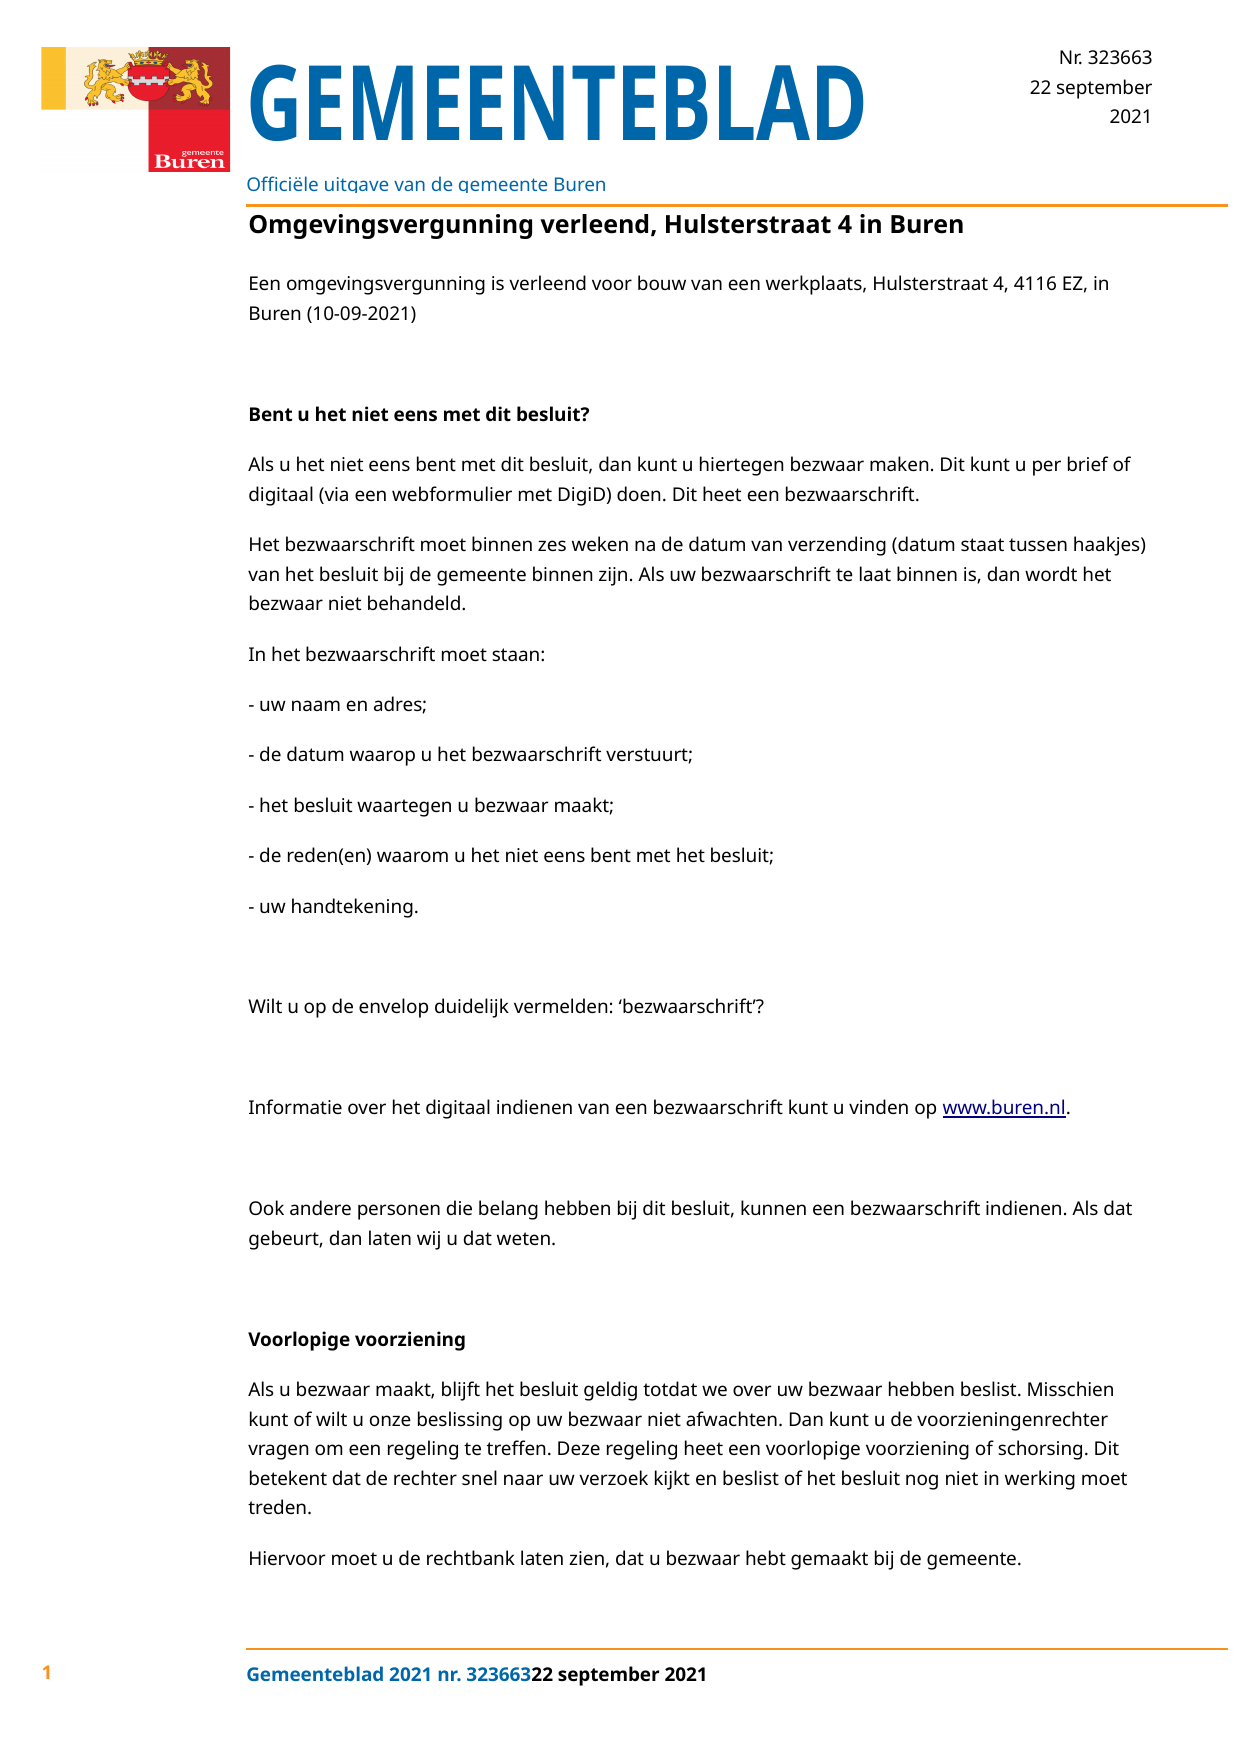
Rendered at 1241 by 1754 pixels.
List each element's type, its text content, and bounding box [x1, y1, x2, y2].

text Omgevingsvergunning verleend, Hulsterstraat 4 in Buren [248, 207, 1152, 241]
text Hiervoor moet u de rechtbank laten zien, dat u bezwaar hebt gemaakt bij de gemeente. [248, 1545, 1152, 1571]
text In het bezwaarschrift moet staan: [248, 641, 1152, 666]
text Een omgevingsvergunning is verleend voor bouw van een werkplaats, Hulsterstraat 4, 4116 EZ, in Buren (10-09-2021) [248, 270, 1152, 326]
text Het bezwaarschrift moet binnen zes weken na de datum van verzending (datum staat tussen haakjes) van het besluit bij de gemeente binnen zijn. Als uw bezwaarschrift te laat binnen is, dan wordt het bezwaar niet behandeld. [248, 531, 1152, 616]
text Wilt u op de envelop duidelijk vermelden: ‘bezwaarschrift’? [248, 994, 1152, 1019]
picture [41, 47, 231, 172]
text - de reden(en) waarom u het niet eens bent met het besluit; [248, 842, 1152, 868]
text Informatie over het digitaal indienen van een bezwaarschrift kunt u vinden op www.buren.nl. [248, 1094, 1152, 1120]
text Ook andere personen die belang hebben bij dit besluit, kunnen een bezwaarschrift indienen. Als dat gebeurt, dan laten wij u dat weten. [248, 1195, 1152, 1251]
text - uw naam en adres; [248, 691, 1152, 717]
text Bent u het niet eens met dit besluit? [248, 401, 1152, 426]
text - de datum waarop u het bezwaarschrift verstuurt; [248, 742, 1152, 767]
text - het besluit waartegen u bezwaar maakt; [248, 792, 1152, 818]
text Als u bezwaar maakt, blijft het besluit geldig totdat we over uw bezwaar hebben beslist. Misschien kunt of wilt u onze beslissing op uw bezwaar niet afwachten. Dan kunt u de voorzieningenrechter vragen om een regeling te treffen. Deze regeling heet een voorlopige voorziening of schorsing. Dit betekent dat de rechter snel naar uw verzoek kijkt en beslist of het besluit nog niet in werking moet treden. [248, 1376, 1152, 1520]
text Voorlopige voorziening [248, 1326, 1152, 1351]
text Als u het niet eens bent met dit besluit, dan kunt u hiertegen bezwaar maken. Dit kunt u per brief of digitaal (via een webformulier met DigiD) doen. Dit heet een bezwaarschrift. [248, 451, 1152, 506]
text - uw handtekening. [248, 893, 1152, 918]
